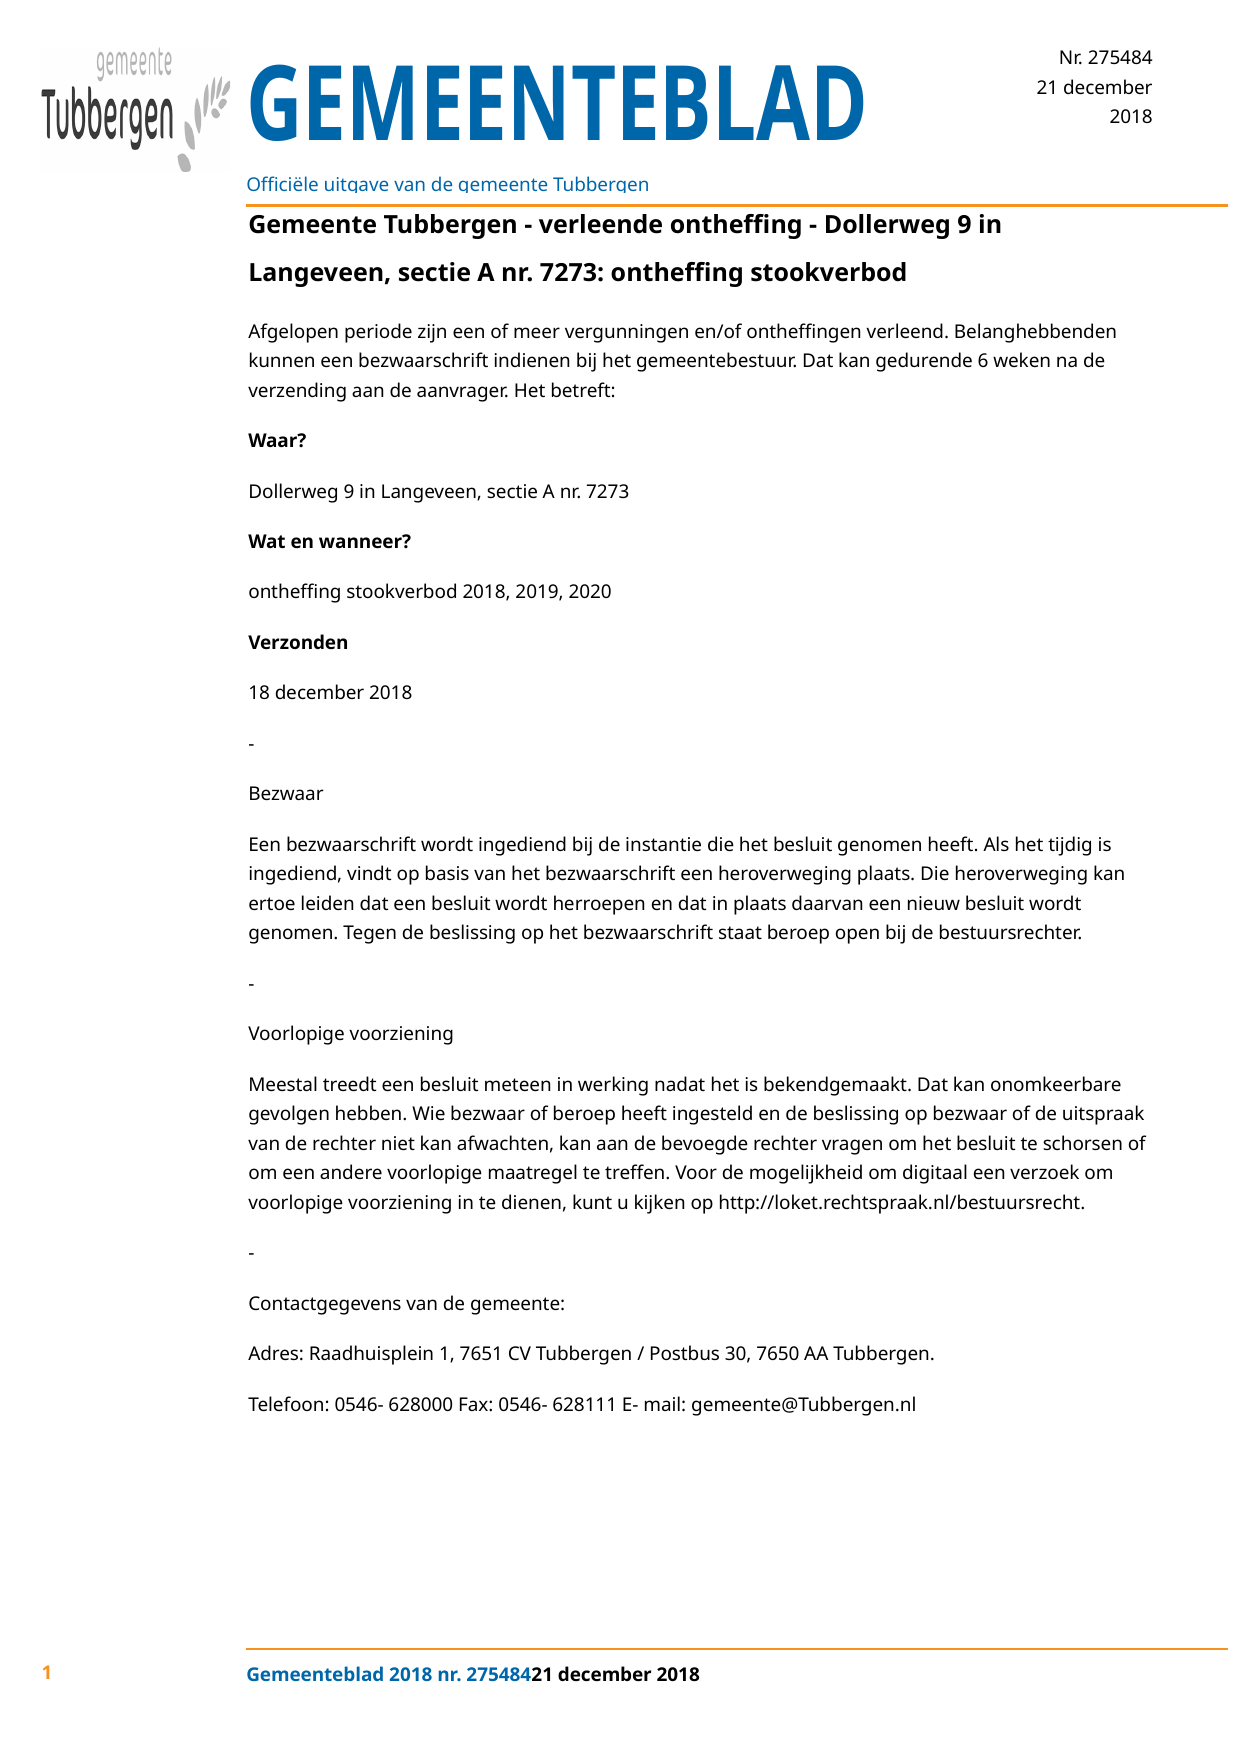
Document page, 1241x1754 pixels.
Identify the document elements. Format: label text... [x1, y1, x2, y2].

text Afgelopen periode zijn een of meer vergunningen en/of ontheffingen verleend. Belanghebbenden kunnen een bezwaarschrift indienen bij het gemeentebestuur. Dat kan gedurende 6 weken na de verzending aan de aanvrager. Het betreft: [248, 318, 1152, 403]
text Meestal treedt een besluit meteen in werking nadat het is bekendgemaakt. Dat kan onomkeerbare gevolgen hebben. Wie bezwaar of beroep heeft ingesteld en de beslissing op bezwaar of de uitspraak van de rechter niet kan afwachten, kan aan de bevoegde rechter vragen om het besluit te schorsen of om een andere voorlopige maatregel te treffen. Voor de mogelijkheid om digitaal een verzoek om voorlopige voorziening in te dienen, kunt u kijken op http://loket.rechtspraak.nl/bestuursrecht. [248, 1071, 1152, 1215]
text Contactgegevens van de gemeente: [248, 1290, 1152, 1316]
text 18 december 2018 [248, 679, 1152, 705]
text Gemeente Tubbergen - verleende ontheffing - Dollerweg 9 in Langeveen, sectie A nr. 7273: ontheffing stookverbod [248, 207, 1152, 288]
text Dollerweg 9 in Langeveen, sectie A nr. 7273 [248, 478, 1152, 504]
text Telefoon: 0546- 628000 Fax: 0546- 628111 E- mail: gemeente@Tubbergen.nl [248, 1391, 1152, 1417]
text Adres: Raadhuisplein 1, 7651 CV Tubbergen / Postbus 30, 7650 AA Tubbergen. [248, 1340, 1152, 1366]
text - [248, 970, 1152, 996]
text Verzonden [248, 629, 1152, 655]
text - [248, 730, 1152, 756]
text Waar? [248, 427, 1152, 453]
text ontheffing stookverbod 2018, 2019, 2020 [248, 579, 1152, 604]
picture [41, 47, 231, 172]
text Voorlopige voorziening [248, 1020, 1152, 1046]
text Een bezwaarschrift wordt ingediend bij de instantie die het besluit genomen heeft. Als het tijdig is ingediend, vindt op basis van het bezwaarschrift een heroverweging plaats. Die heroverweging kan ertoe leiden dat een besluit wordt herroepen en dat in plaats daarvan een nieuw besluit wordt genomen. Tegen de beslissing op het bezwaarschrift staat beroep open bij de bestuursrechter. [248, 831, 1152, 945]
text - [248, 1239, 1152, 1265]
text Wat en wanneer? [248, 528, 1152, 554]
text Bezwaar [248, 780, 1152, 806]
